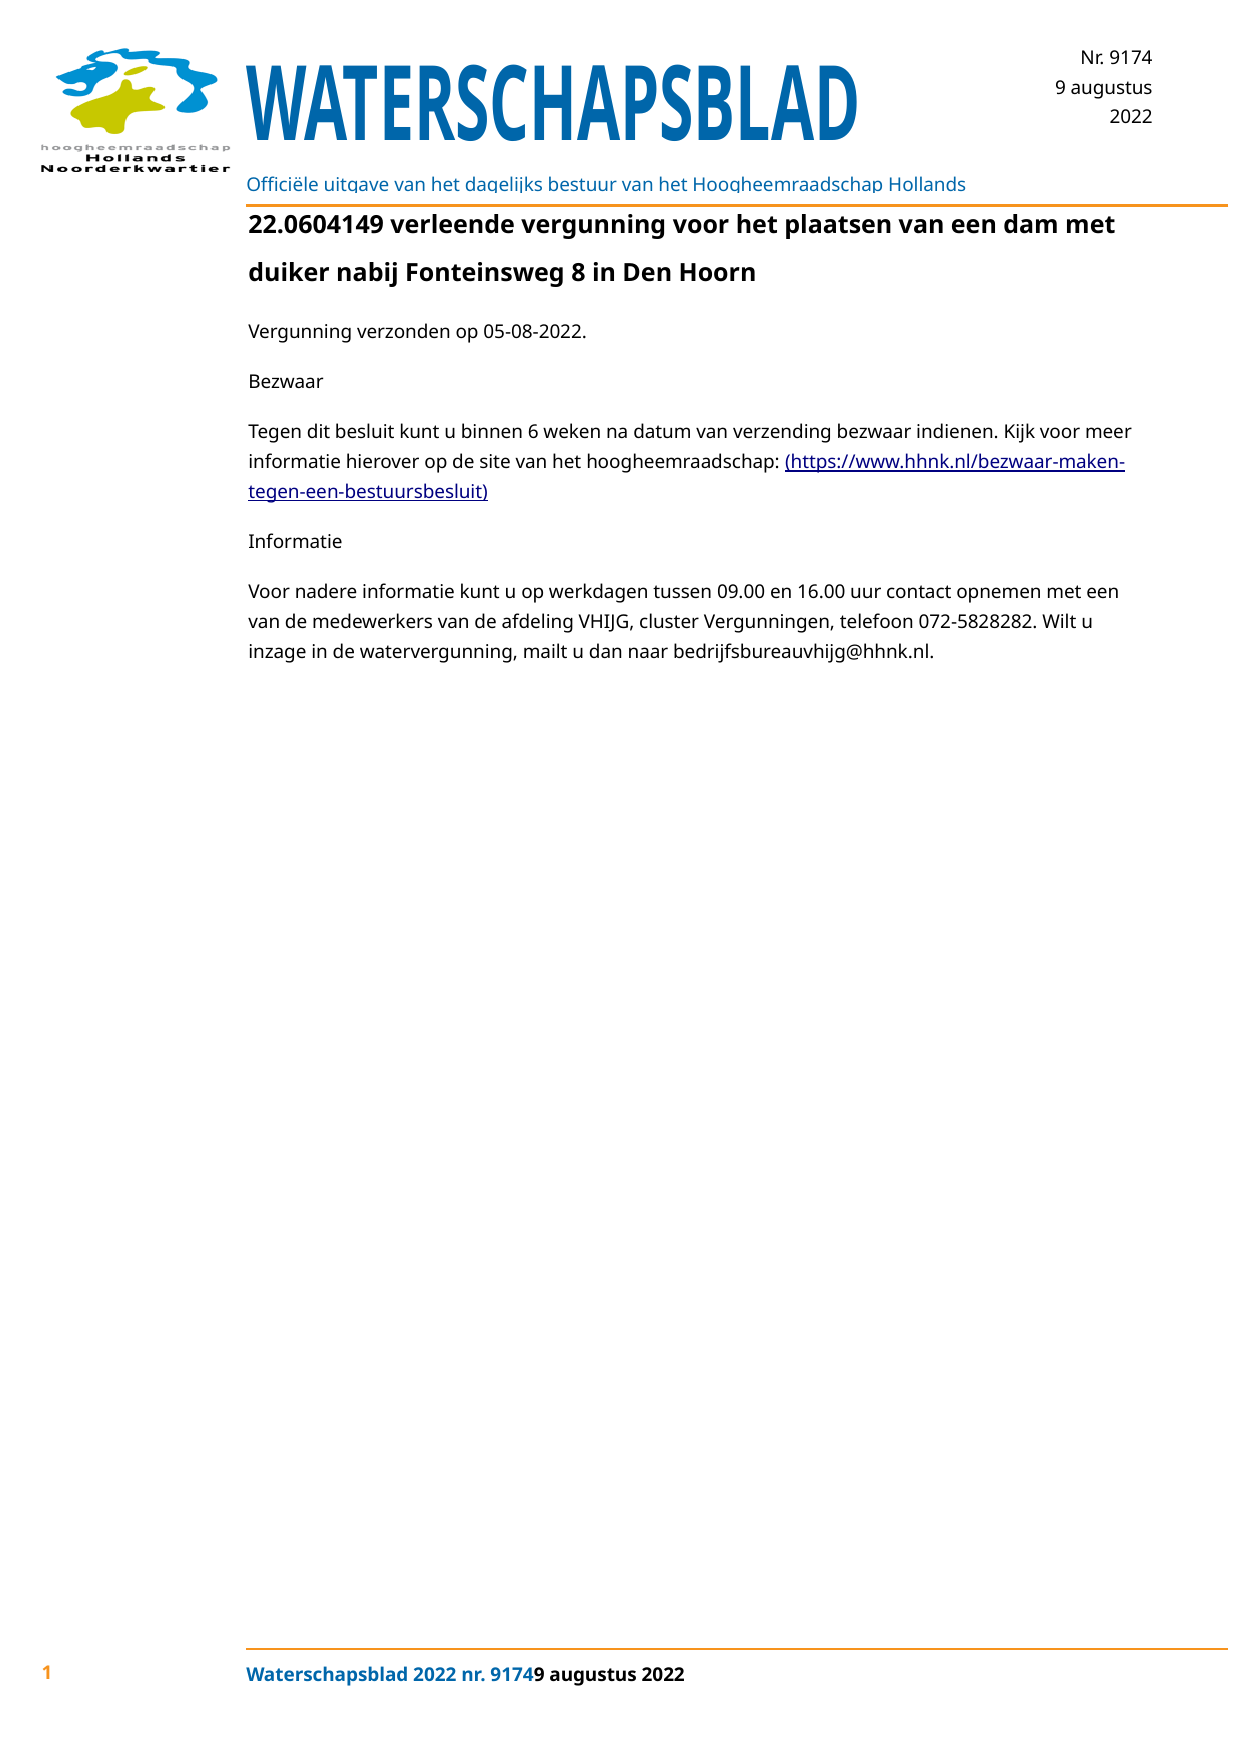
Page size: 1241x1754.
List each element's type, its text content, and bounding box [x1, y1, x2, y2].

text Tegen dit besluit kunt u binnen 6 weken na datum van verzending bezwaar indienen. Kijk voor meer informatie hierover op de site van het hoogheemraadschap: (https://www.hhnk.nl/bezwaar-maken-tegen-een-bestuursbesluit) [248, 419, 1152, 504]
picture [41, 47, 231, 172]
text Informatie [248, 528, 1152, 554]
text 22.0604149 verleende vergunning voor het plaatsen van een dam met duiker nabij Fonteinsweg 8 in Den Hoorn [248, 207, 1152, 288]
text Voor nadere informatie kunt u op werkdagen tussen 09.00 en 16.00 uur contact opnemen met een van de medewerkers van de afdeling VHIJG, cluster Vergunningen, telefoon 072-5828282. Wilt u inzage in de watervergunning, mailt u dan naar bedrijfsbureauvhijg@hhnk.nl. [248, 579, 1152, 664]
text Bezwaar [248, 368, 1152, 394]
text Vergunning verzonden op 05-08-2022. [248, 318, 1152, 344]
